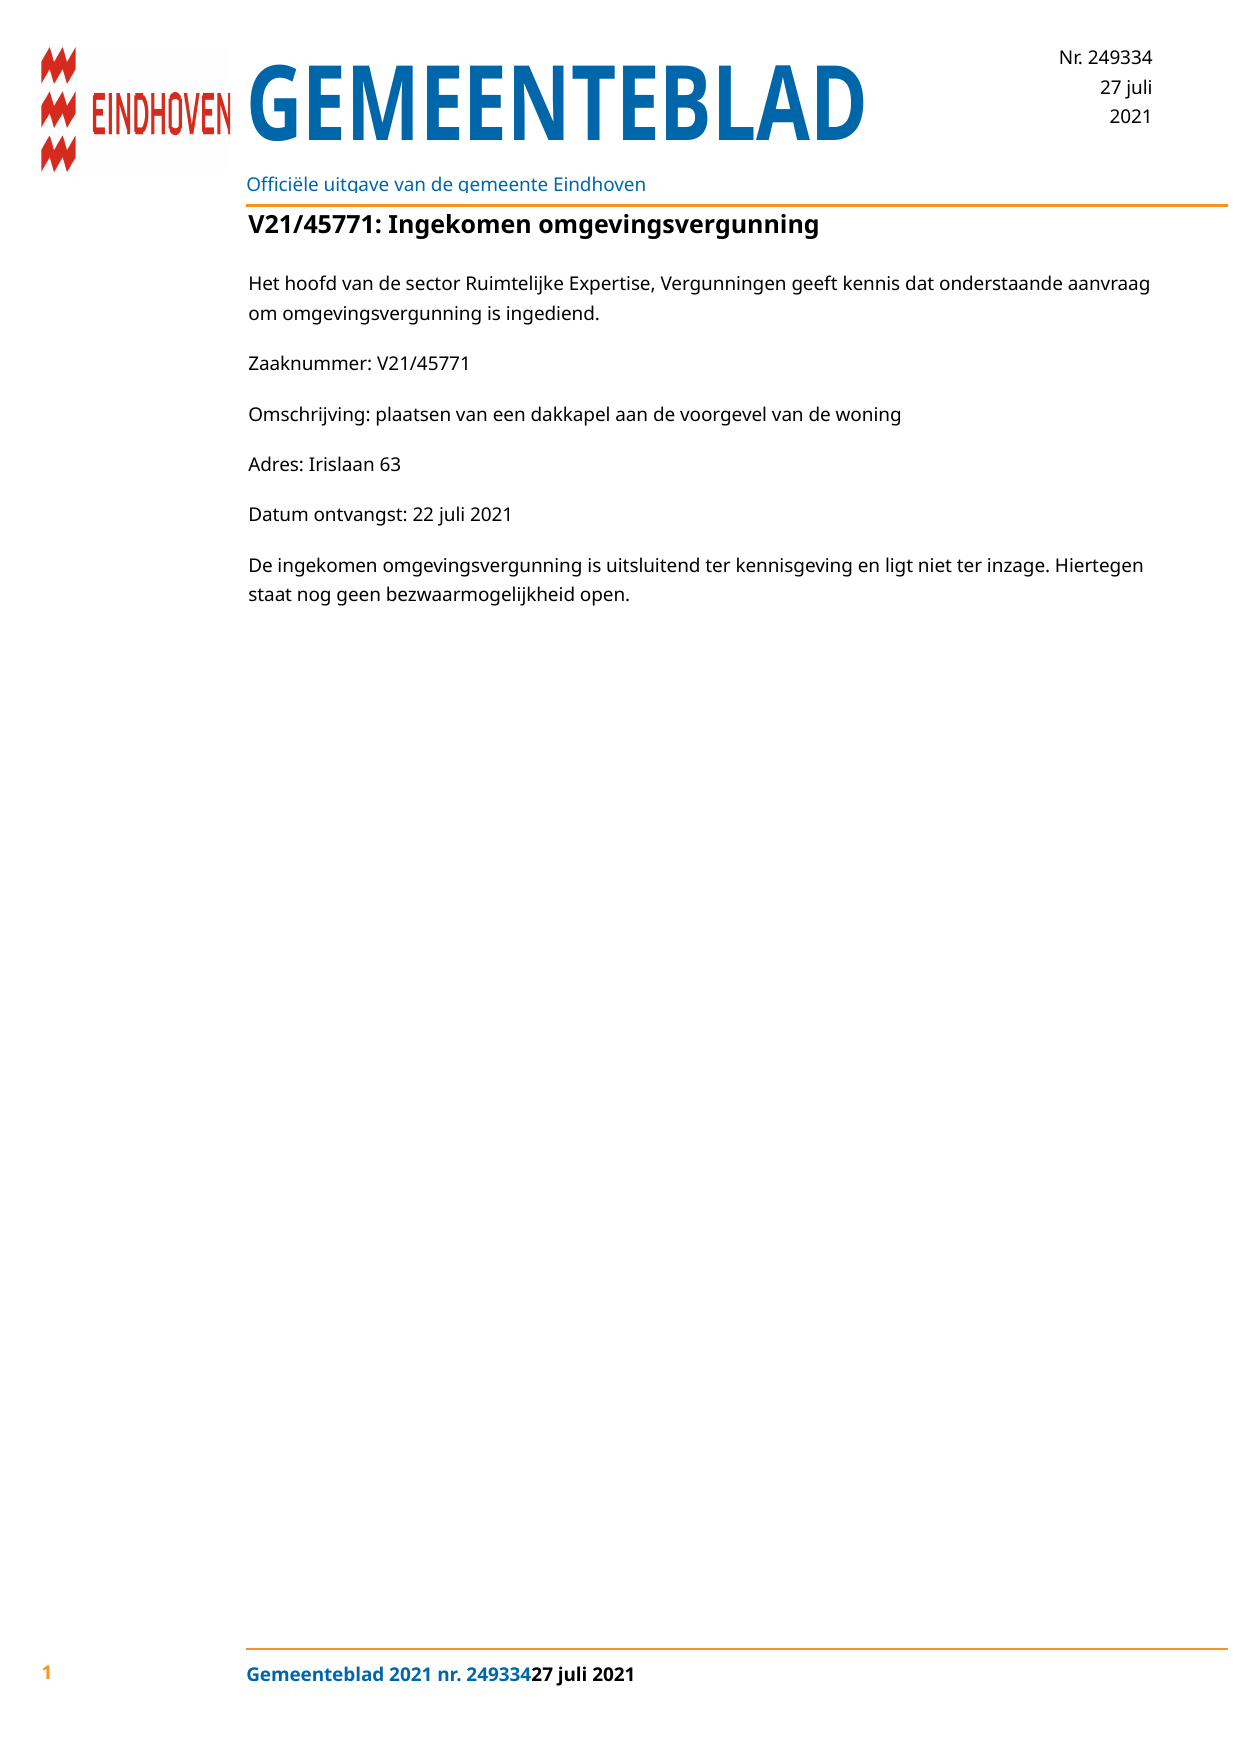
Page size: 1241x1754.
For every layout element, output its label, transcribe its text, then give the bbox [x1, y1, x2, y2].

text Zaaknummer: V21/45771 [248, 350, 1152, 376]
text V21/45771: Ingekomen omgevingsvergunning [248, 207, 1152, 241]
text Omschrijving: plaatsen van een dakkapel aan de voorgevel van de woning [248, 401, 1152, 426]
text De ingekomen omgevingsvergunning is uitsluitend ter kennisgeving en ligt niet ter inzage. Hiertegen staat nog geen bezwaarmogelijkheid open. [248, 552, 1152, 607]
picture [41, 47, 231, 172]
text Adres: Irislaan 63 [248, 451, 1152, 477]
text Datum ontvangst: 22 juli 2021 [248, 502, 1152, 527]
text Het hoofd van de sector Ruimtelijke Expertise, Vergunningen geeft kennis dat onderstaande aanvraag om omgevingsvergunning is ingediend. [248, 270, 1152, 326]
